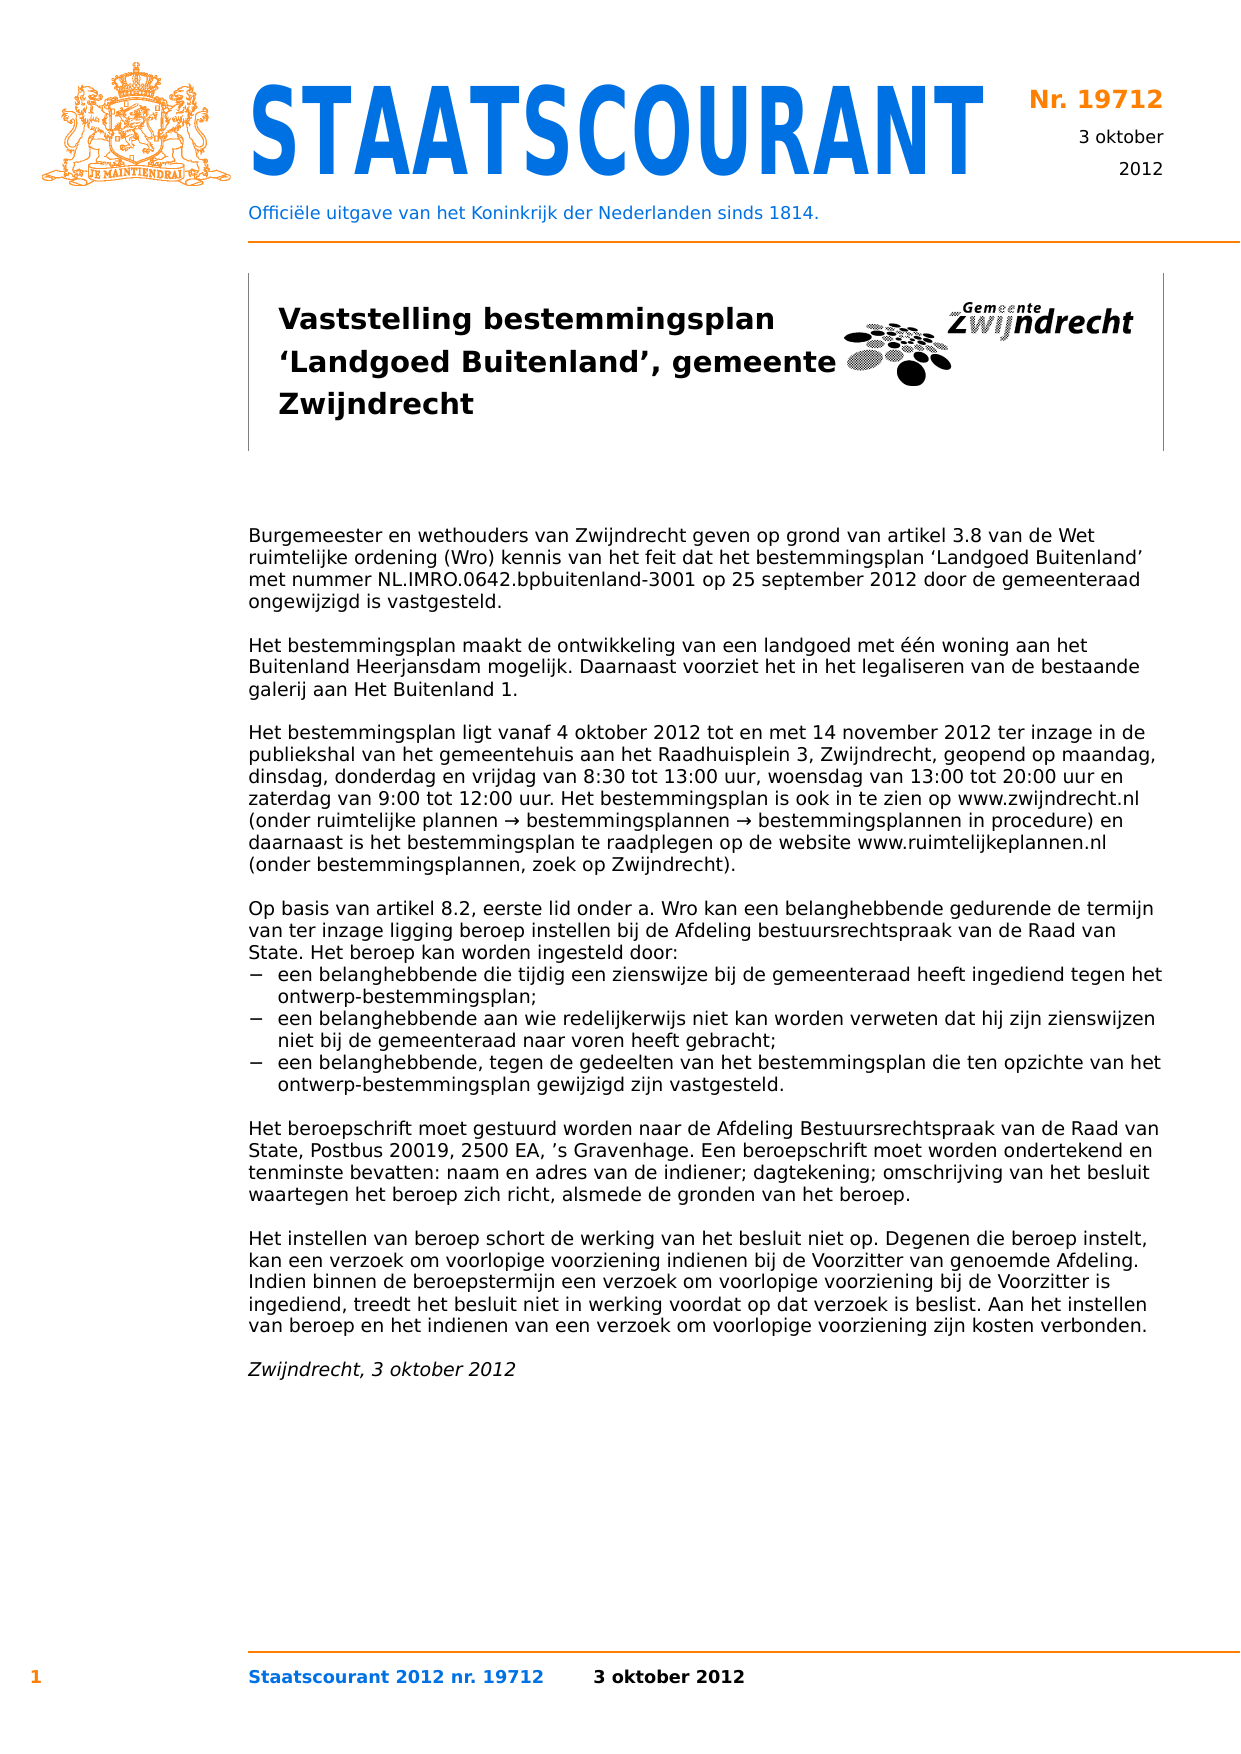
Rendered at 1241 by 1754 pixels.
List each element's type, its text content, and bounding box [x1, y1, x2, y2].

text − een belanghebbende die tijdig een zienswijze bij de gemeenteraad heeft ingediend tegen het ontwerp-bestemmingsplan; [248, 964, 1163, 1008]
text Het instellen van beroep schort de werking van het besluit niet op. Degenen die beroep instelt, kan een verzoek om voorlopige voorziening indienen bij de Voorzitter van genoemde Afdeling. Indien binnen de beroepstermijn een verzoek om voorlopige voorziening bij de Voorzitter is ingediend, treedt het besluit niet in werking voordat op dat verzoek is beslist. Aan het instellen van beroep en het indienen van een verzoek om voorlopige voorziening zijn kosten verbonden. [248, 1227, 1163, 1337]
table_cell Officiële uitgave van het Koninkrijk der Nederlanden sinds 1814. [248, 203, 1240, 241]
table_header STAATSCOURANT [248, 62, 998, 203]
picture [41, 62, 231, 186]
text Burgemeester en wethouders van Zwijndrecht geven op grond van artikel 3.8 van de Wet ruimtelijke ordening (Wro) kennis van het feit dat het bestemmingsplan ‘Landgoed Buitenland’ met nummer NL.IMRO.0642.bpbuitenland-3001 op 25 september 2012 door de gemeenteraad ongewijzigd is vastgesteld. [248, 525, 1163, 613]
text − een belanghebbende aan wie redelijkerwijs niet kan worden verweten dat hij zijn zienswijzen niet bij de gemeenteraad naar voren heeft gebracht; [248, 1008, 1163, 1052]
picture [844, 302, 1134, 386]
text − een belanghebbende, tegen de gedeelten van het bestemmingsplan die ten opzichte van het ontwerp-bestemmingsplan gewijzigd zijn vastgesteld. [248, 1052, 1163, 1096]
text Het beroepschrift moet gestuurd worden naar de Afdeling Bestuursrechtspraak van de Raad van State, Postbus 20019, 2500 EA, ’s Gravenhage. Een beroepschrift moet worden ondertekend en tenminste bevatten: naam en adres van de indiener; dagtekening; omschrijving van het besluit waartegen het beroep zich richt, alsmede de gronden van het beroep. [248, 1118, 1163, 1206]
text Het bestemmingsplan ligt vanaf 4 oktober 2012 tot en met 14 november 2012 ter inzage in de publiekshal van het gemeentehuis aan het Raadhuisplein 3, Zwijndrecht, geopend op maandag, dinsdag, donderdag en vrijdag van 8:30 tot 13:00 uur, woensdag van 13:00 tot 20:00 uur en zaterdag van 9:00 tot 12:00 uur. Het bestemmingsplan is ook in te zien op www.zwijndrecht.nl (onder ruimtelijke plannen → bestemmingsplannen → bestemmingsplannen in procedure) en daarnaast is het bestemmingsplan te raadplegen op de website www.ruimtelijkeplannen.nl (onder bestemmingsplannen, zoek op Zwijndrecht). [248, 722, 1163, 876]
table_cell 2012 [998, 153, 1240, 203]
text Zwijndrecht, 3 oktober 2012 [248, 1359, 1163, 1381]
table_header Nr. 19712 [998, 62, 1240, 121]
subtitle Vaststelling bestemmingsplan ‘Landgoed Buitenland’, gemeente Zwijndrecht [249, 273, 1163, 451]
table_header [25, 62, 248, 241]
text Het bestemmingsplan maakt de ontwikkeling van een landgoed met één woning aan het Buitenland Heerjansdam mogelijk. Daarnaast voorziet het in het legaliseren van de bestaande galerij aan Het Buitenland 1. [248, 634, 1163, 700]
text Op basis van artikel 8.2, eerste lid onder a. Wro kan een belanghebbende gedurende de termijn van ter inzage ligging beroep instellen bij de Afdeling bestuursrechtspraak van de Raad van State. Het beroep kan worden ingesteld door: [248, 898, 1163, 964]
table_cell 3 oktober [998, 121, 1240, 153]
